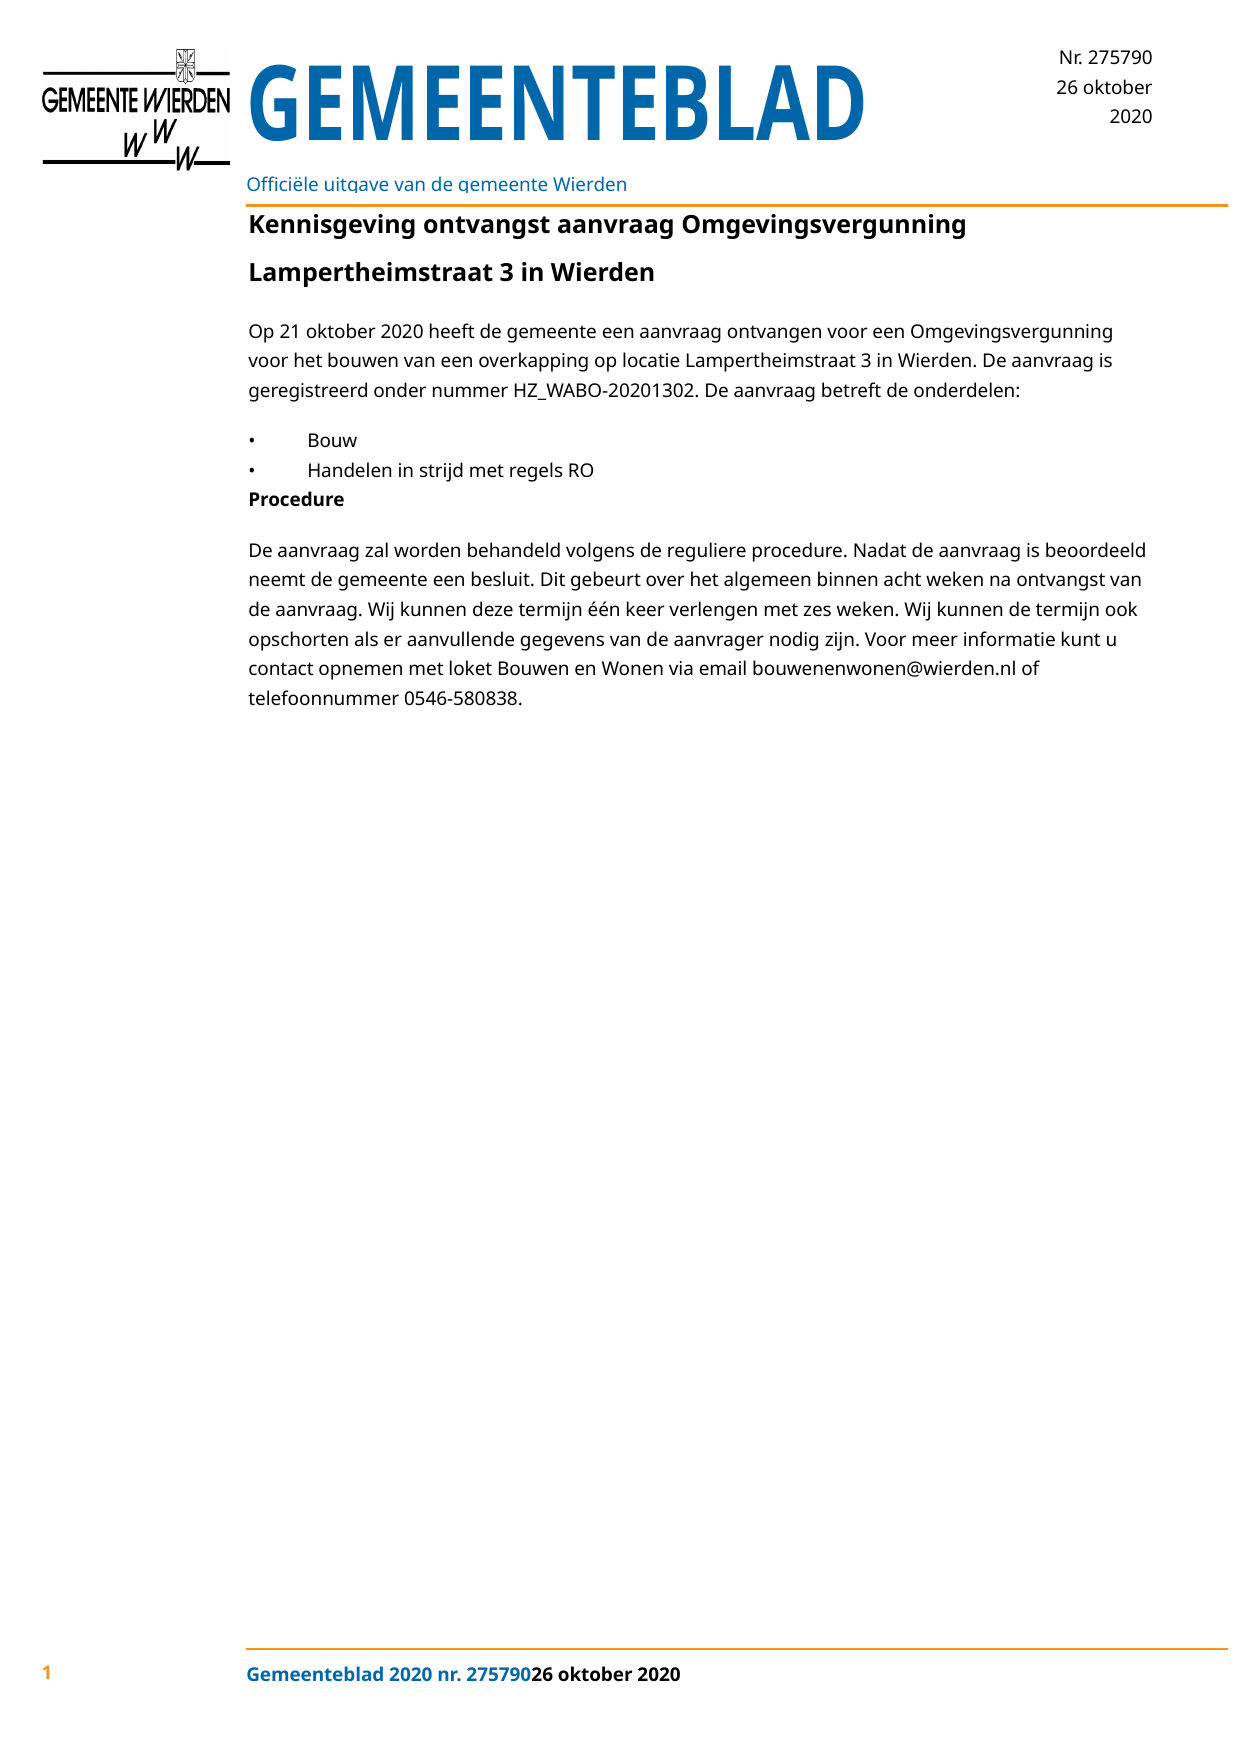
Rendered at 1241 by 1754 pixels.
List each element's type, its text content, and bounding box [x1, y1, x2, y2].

text Op 21 oktober 2020 heeft de gemeente een aanvraag ontvangen voor een Omgevingsvergunning voor het bouwen van een overkapping op locatie Lampertheimstraat 3 in Wierden. De aanvraag is geregistreerd onder nummer HZ_WABO-20201302. De aanvraag betreft de onderdelen: [248, 318, 1152, 403]
text Kennisgeving ontvangst aanvraag Omgevingsvergunning Lampertheimstraat 3 in Wierden [248, 207, 1152, 288]
list Handelen in strijd met regels RO [248, 457, 1152, 483]
text De aanvraag zal worden behandeld volgens de reguliere procedure. Nadat de aanvraag is beoordeeld neemt de gemeente een besluit. Dit gebeurt over het algemeen binnen acht weken na ontvangst van de aanvraag. Wij kunnen deze termijn één keer verlengen met zes weken. Wij kunnen de termijn ook opschorten als er aanvullende gegevens van de aanvrager nodig zijn. Voor meer informatie kunt u contact opnemen met loket Bouwen en Wonen via email bouwenenwonen@wierden.nl of telefoonnummer 0546-580838. [248, 537, 1152, 711]
text Procedure [248, 487, 1152, 512]
list Bouw [248, 427, 1152, 453]
picture [41, 47, 231, 172]
